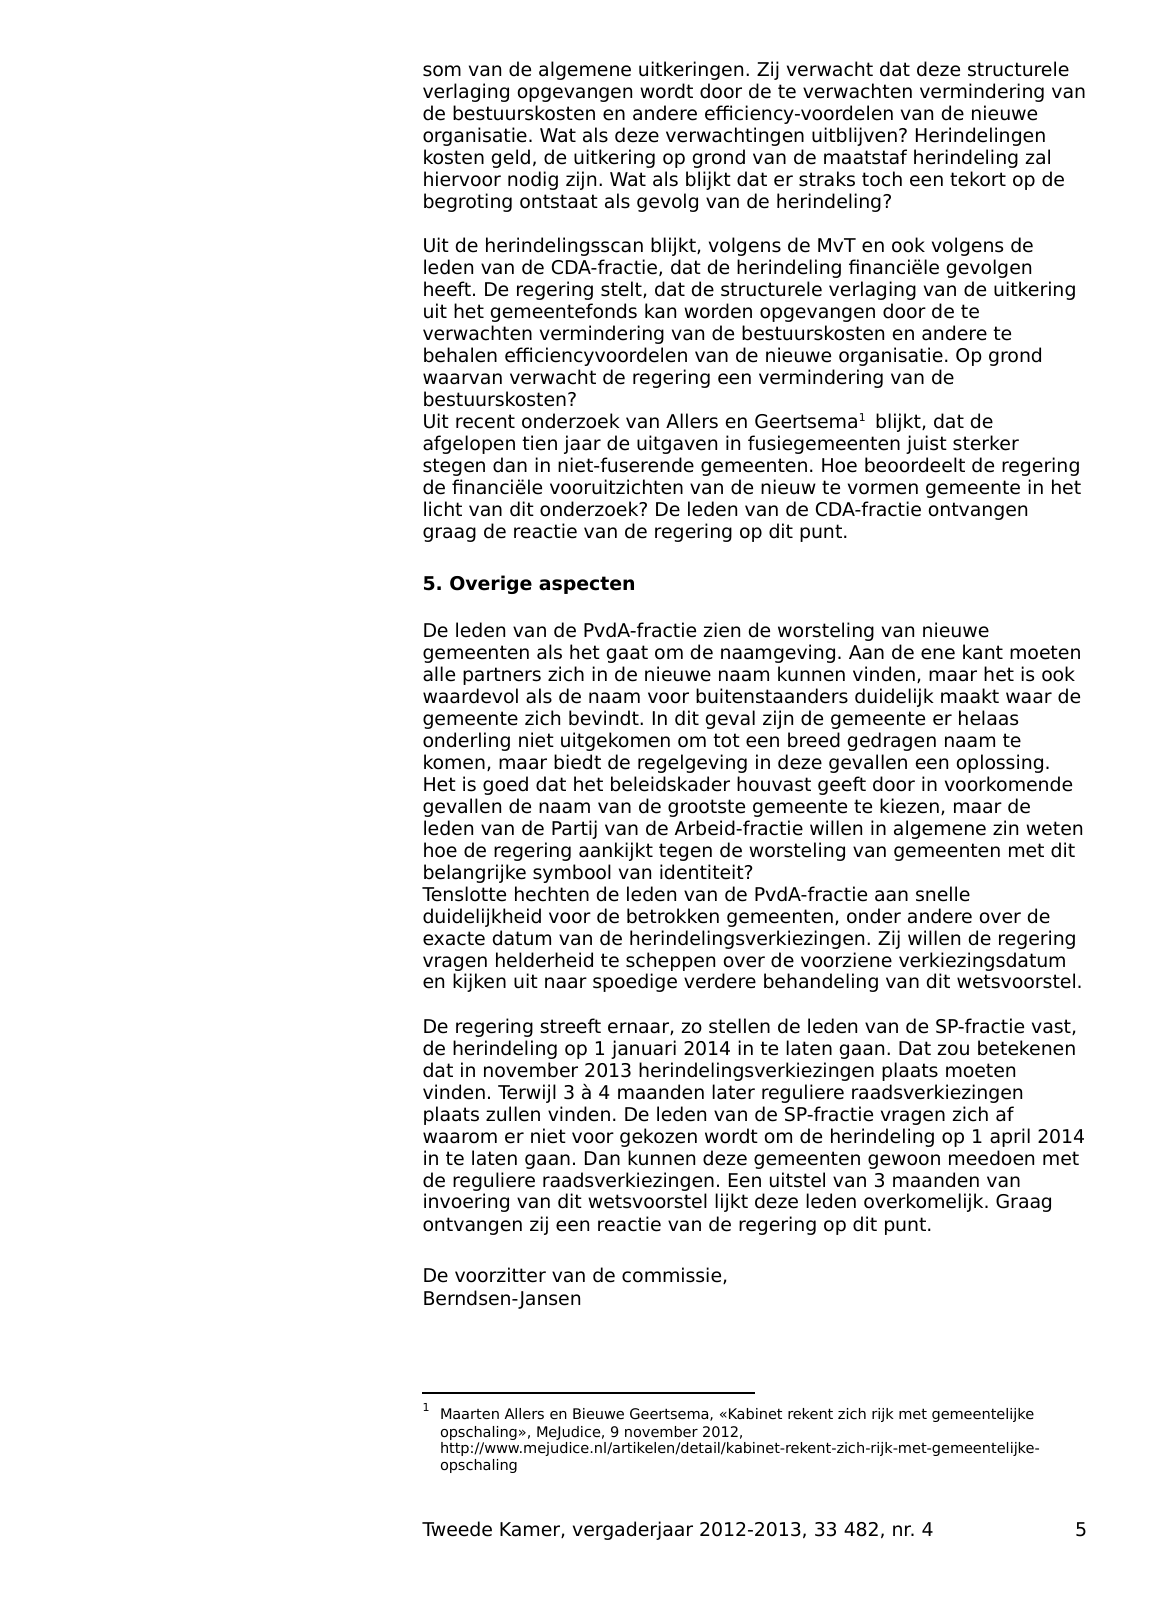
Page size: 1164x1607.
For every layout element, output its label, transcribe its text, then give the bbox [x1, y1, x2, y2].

text De voorzitter van de commissie, Berndsen-Jansen [422, 1265, 1087, 1309]
text som van de algemene uitkeringen. Zij verwacht dat deze structurele verlaging opgevangen wordt door de te verwachten vermindering van de bestuurskosten en andere efficiency-voordelen van de nieuwe organisatie. Wat als deze verwachtingen uitblijven? Herindelingen kosten geld, de uitkering op grond van de maatstaf herindeling zal hiervoor nodig zijn. Wat als blijkt dat er straks toch een tekort op de begroting ontstaat als gevolg van de herindeling? [422, 59, 1087, 213]
text Tenslotte hechten de leden van de PvdA-fractie aan snelle duidelijkheid voor de betrokken gemeenten, onder andere over de exacte datum van de herindelingsverkiezingen. Zij willen de regering vragen helderheid te scheppen over de voorziene verkiezingsdatum en kijken uit naar spoedige verdere behandeling van dit wetsvoorstel. [422, 883, 1087, 993]
text Maarten Allers en Bieuwe Geertsema, «Kabinet rekent zich rijk met gemeentelijke opschaling», MeJudice, 9 november 2012, http://www.mejudice.nl/artikelen/detail/kabinet-rekent-zich-rijk-met-gemeentelijke-opschaling [422, 1402, 1087, 1474]
subtitle 5. Overige aspecten [422, 573, 1087, 595]
text Uit recent onderzoek van Allers en Geertsema blijkt, dat de afgelopen tien jaar de uitgaven in fusiegemeenten juist sterker stegen dan in niet-fuserende gemeenten. Hoe beoordeelt de regering de financiële vooruitzichten van de nieuw te vormen gemeente in het licht van dit onderzoek? De leden van de CDA-fractie ontvangen graag de reactie van de regering op dit punt. [422, 411, 1087, 543]
text Uit de herindelingsscan blijkt, volgens de MvT en ook volgens de leden van de CDA-fractie, dat de herindeling financiële gevolgen heeft. De regering stelt, dat de structurele verlaging van de uitkering uit het gemeentefonds kan worden opgevangen door de te verwachten vermindering van de bestuurskosten en andere te behalen efficiencyvoordelen van de nieuwe organisatie. Op grond waarvan verwacht de regering een vermindering van de bestuurskosten? [422, 235, 1087, 411]
text De leden van de PvdA-fractie zien de worsteling van nieuwe gemeenten als het gaat om de naamgeving. Aan de ene kant moeten alle partners zich in de nieuwe naam kunnen vinden, maar het is ook waardevol als de naam voor buitenstaanders duidelijk maakt waar de gemeente zich bevindt. In dit geval zijn de gemeente er helaas onderling niet uitgekomen om tot een breed gedragen naam te komen, maar biedt de regelgeving in deze gevallen een oplossing. Het is goed dat het beleidskader houvast geeft door in voorkomende gevallen de naam van de grootste gemeente te kiezen, maar de leden van de Partij van de Arbeid-fractie willen in algemene zin weten hoe de regering aankijkt tegen de worsteling van gemeenten met dit belangrijke symbool van identiteit? [422, 620, 1087, 883]
text De regering streeft ernaar, zo stellen de leden van de SP-fractie vast, de herindeling op 1 januari 2014 in te laten gaan. Dat zou betekenen dat in november 2013 herindelingsverkiezingen plaats moeten vinden. Terwijl 3 à 4 maanden later reguliere raadsverkiezingen plaats zullen vinden. De leden van de SP-fractie vragen zich af waarom er niet voor gekozen wordt om de herindeling op 1 april 2014 in te laten gaan. Dan kunnen deze gemeenten gewoon meedoen met de reguliere raadsverkiezingen. Een uitstel van 3 maanden van invoering van dit wetsvoorstel lijkt deze leden overkomelijk. Graag ontvangen zij een reactie van de regering op dit punt. [422, 1016, 1087, 1235]
